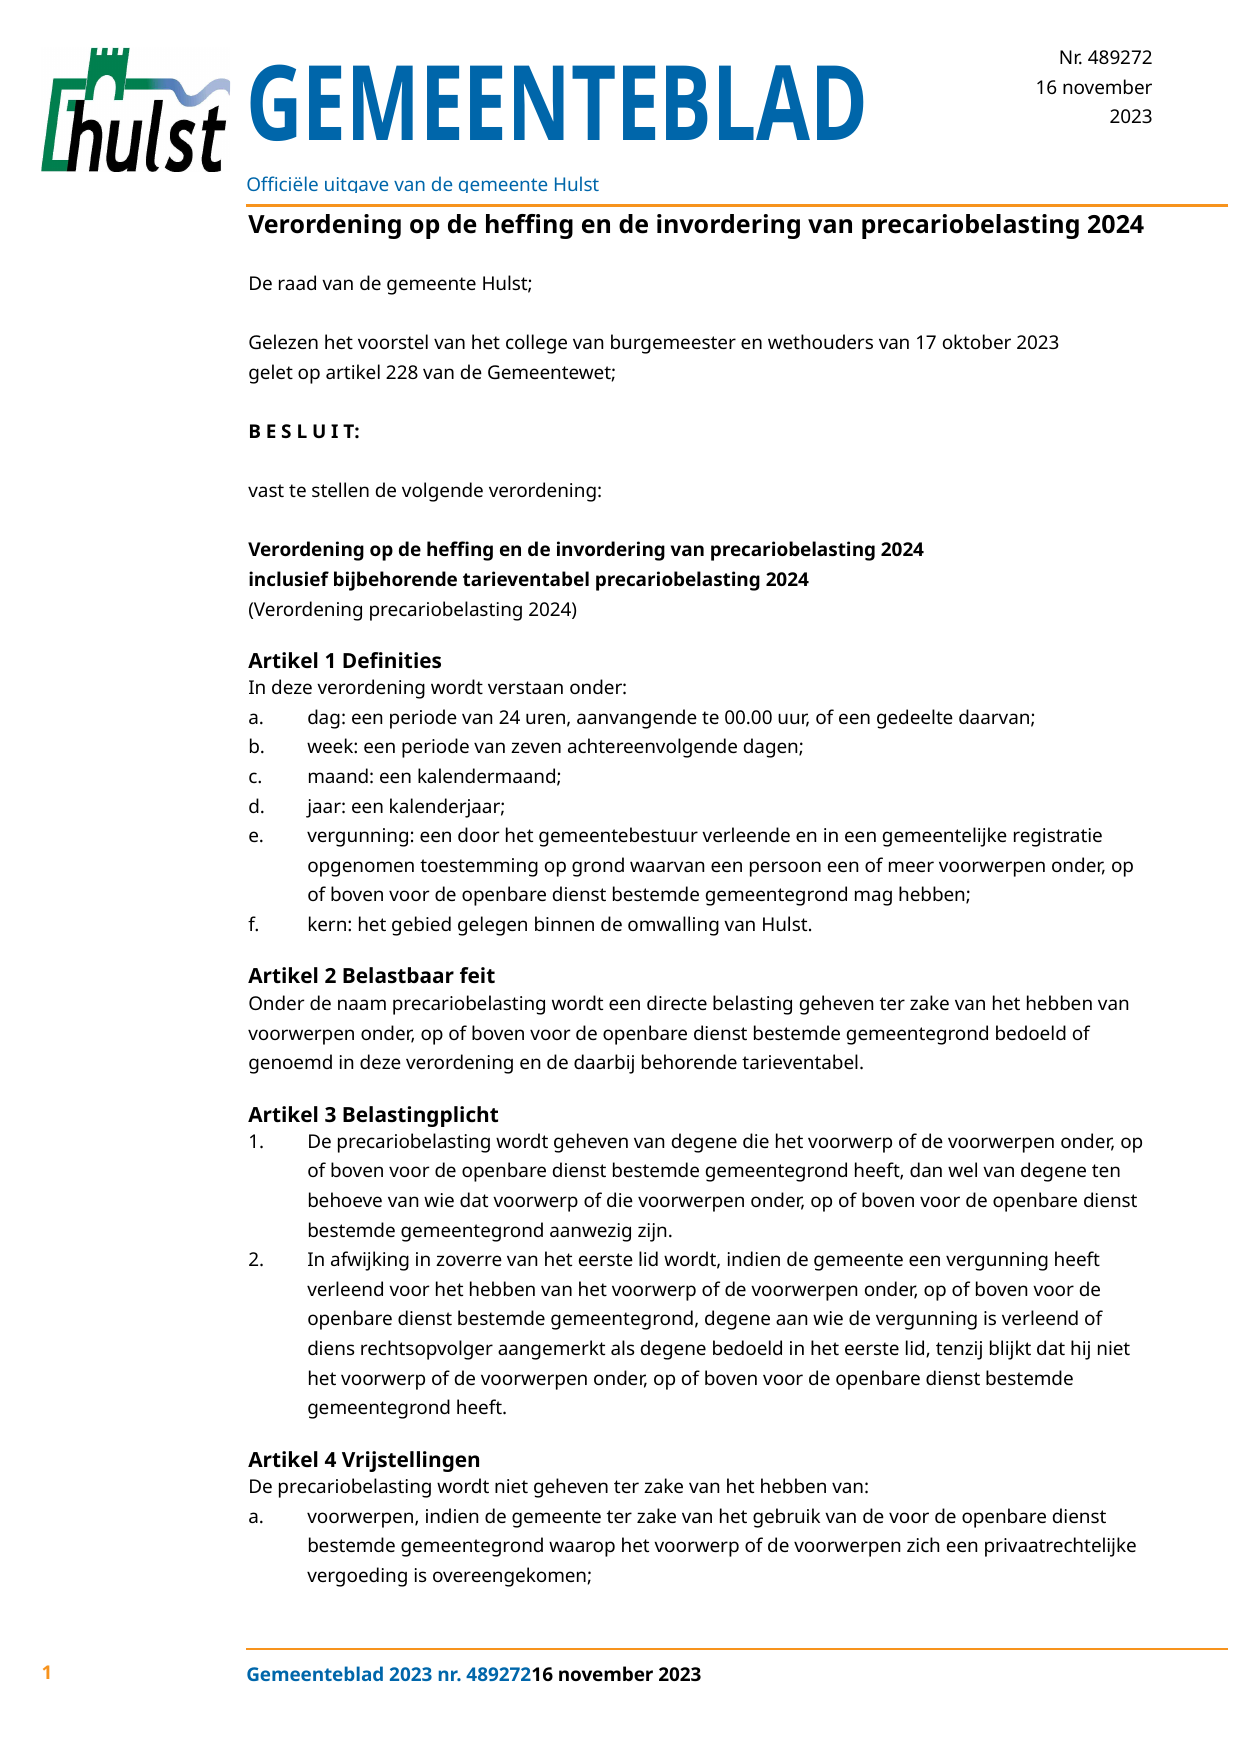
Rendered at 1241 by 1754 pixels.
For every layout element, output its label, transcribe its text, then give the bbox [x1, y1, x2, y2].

text Onder de naam precariobelasting wordt een directe belasting geheven ter zake van het hebben van voorwerpen onder, op of boven voor de openbare dienst bestemde gemeentegrond bedoeld of genoemd in deze verordening en de daarbij behorende tarieventabel. [248, 990, 1152, 1075]
text Gelezen het voorstel van het college van burgemeester en wethouders van 17 oktober 2023 [248, 329, 1152, 355]
text B E S L U I T: [248, 418, 1152, 444]
text Artikel 1 Definities [248, 646, 1152, 674]
list jaar: een kalenderjaar; [248, 793, 1152, 819]
text vast te stellen de volgende verordening: [248, 477, 1152, 503]
text In deze verordening wordt verstaan onder: [248, 674, 1152, 700]
list De precariobelasting wordt geheven van degene die het voorwerp of de voorwerpen onder, op of boven voor de openbare dienst bestemde gemeentegrond heeft, dan wel van degene ten behoeve van wie dat voorwerp of die voorwerpen onder, op of boven voor de openbare dienst bestemde gemeentegrond aanwezig zijn. [248, 1128, 1152, 1243]
list vergunning: een door het gemeentebestuur verleende en in een gemeentelijke registratie opgenomen toestemming op grond waarvan een persoon een of meer voorwerpen onder, op of boven voor de openbare dienst bestemde gemeentegrond mag hebben; [248, 822, 1152, 907]
list voorwerpen, indien de gemeente ter zake van het gebruik van de voor de openbare dienst bestemde gemeentegrond waarop het voorwerp of de voorwerpen zich een privaatrechtelijke vergoeding is overeengekomen; [248, 1503, 1152, 1588]
list dag: een periode van 24 uren, aanvangende te 00.00 uur, of een gedeelte daarvan; [248, 704, 1152, 730]
text Verordening op de heffing en de invordering van precariobelasting 2024 [248, 537, 1152, 562]
list kern: het gebied gelegen binnen de omwalling van Hulst. [248, 911, 1152, 937]
list week: een periode van zeven achtereenvolgende dagen; [248, 734, 1152, 759]
text De precariobelasting wordt niet geheven ter zake van het hebben van: [248, 1473, 1152, 1499]
text Artikel 4 Vrijstellingen [248, 1445, 1152, 1473]
list maand: een kalendermaand; [248, 763, 1152, 789]
text De raad van de gemeente Hulst; [248, 270, 1152, 296]
text inclusief bijbehorende tarieventabel precariobelasting 2024 [248, 566, 1152, 592]
list In afwijking in zoverre van het eerste lid wordt, indien de gemeente een vergunning heeft verleend voor het hebben van het voorwerp of de voorwerpen onder, op of boven voor de openbare dienst bestemde gemeentegrond, degene aan wie de vergunning is verleend of diens rechtsopvolger aangemerkt als degene bedoeld in het eerste lid, tenzij blijkt dat hij niet het voorwerp of de voorwerpen onder, op of boven voor de openbare dienst bestemde gemeentegrond heeft. [248, 1246, 1152, 1420]
text (Verordening precariobelasting 2024) [248, 596, 1152, 621]
text Verordening op de heffing en de invordering van precariobelasting 2024 [248, 207, 1152, 241]
picture [41, 47, 231, 172]
text Artikel 2 Belastbaar feit [248, 962, 1152, 990]
text gelet op artikel 228 van de Gemeentewet; [248, 359, 1152, 385]
text Artikel 3 Belastingplicht [248, 1100, 1152, 1128]
